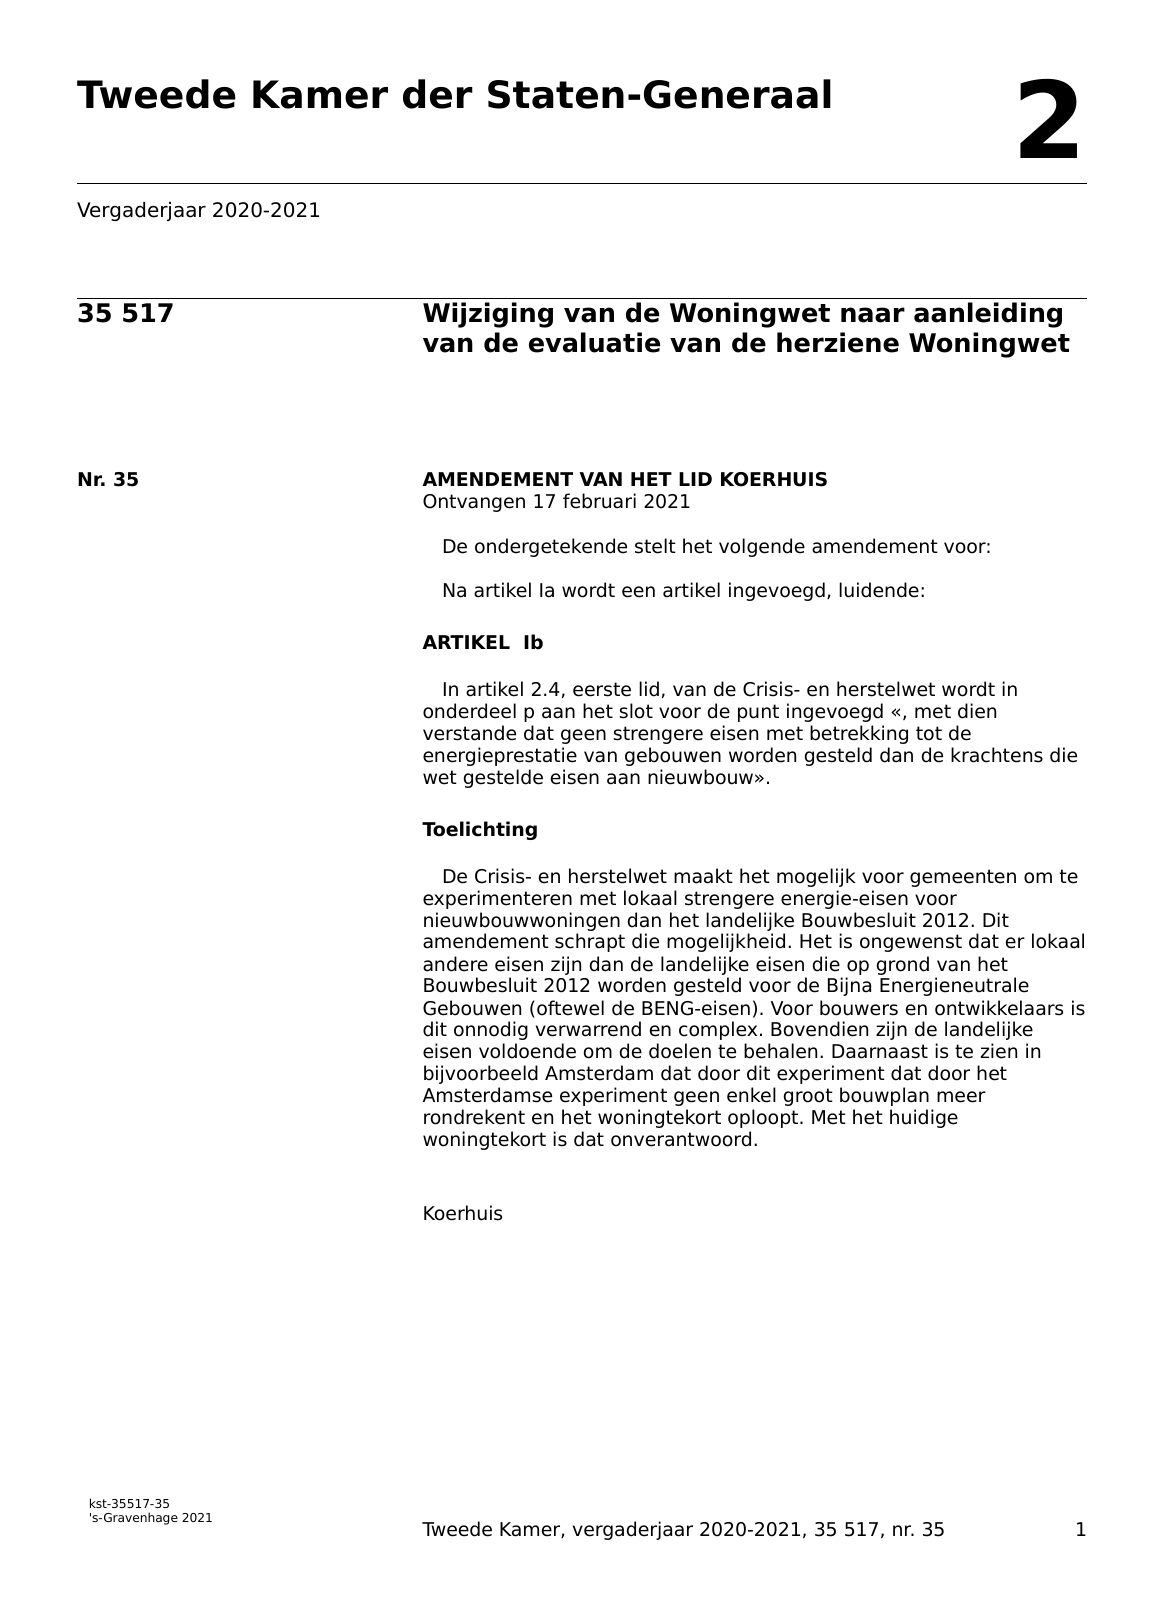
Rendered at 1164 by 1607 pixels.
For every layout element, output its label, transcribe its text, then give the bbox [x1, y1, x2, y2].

text In artikel 2.4, eerste lid, van de Crisis- en herstelwet wordt in onderdeel p aan het slot voor de punt ingevoegd «, met dien verstande dat geen strengere eisen met betrekking tot de energieprestatie van gebouwen worden gesteld dan de krachtens die wet gestelde eisen aan nieuwbouw». [422, 679, 1087, 788]
text De ondergetekende stelt het volgende amendement voor: [422, 536, 1087, 557]
text 's-Gravenhage 2021 [88, 1511, 323, 1525]
text Ontvangen 17 februari 2021 [422, 491, 1087, 513]
table_cell Vergaderjaar 2020-2021 [77, 184, 1087, 298]
subtitle Toelichting [422, 818, 1087, 841]
table_header Tweede Kamer der Staten-Generaal [77, 59, 886, 183]
subtitle Nr. 35 AMENDEMENT VAN HET LID KOERHUIS [77, 469, 1087, 491]
subtitle ARTIKEL Ib [422, 632, 1087, 654]
text kst-35517-35 [88, 1497, 323, 1511]
text Koerhuis [422, 1181, 1087, 1225]
subtitle 35 517 Wijziging van de Woningwet naar aanleiding van de evaluatie van de herziene Woningwet [77, 299, 1087, 358]
text De Crisis- en herstelwet maakt het mogelijk voor gemeenten om te experimenteren met lokaal strengere energie-eisen voor nieuwbouwwoningen dan het landelijke Bouwbesluit 2012. Dit amendement schrapt die mogelijkheid. Het is ongewenst dat er lokaal andere eisen zijn dan de landelijke eisen die op grond van het Bouwbesluit 2012 worden gesteld voor de Bijna Energieneutrale Gebouwen (oftewel de BENG-eisen). Voor bouwers en ontwikkelaars is dit onnodig verwarrend en complex. Bovendien zijn de landelijke eisen voldoende om de doelen te behalen. Daarnaast is te zien in bijvoorbeeld Amsterdam dat door dit experiment dat door het Amsterdamse experiment geen enkel groot bouwplan meer rondrekent en het woningtekort oploopt. Met het huidige woningtekort is dat onverantwoord. [422, 866, 1087, 1151]
table_header 2 [886, 59, 1087, 183]
text Na artikel Ia wordt een artikel ingevoegd, luidende: [422, 580, 1087, 602]
